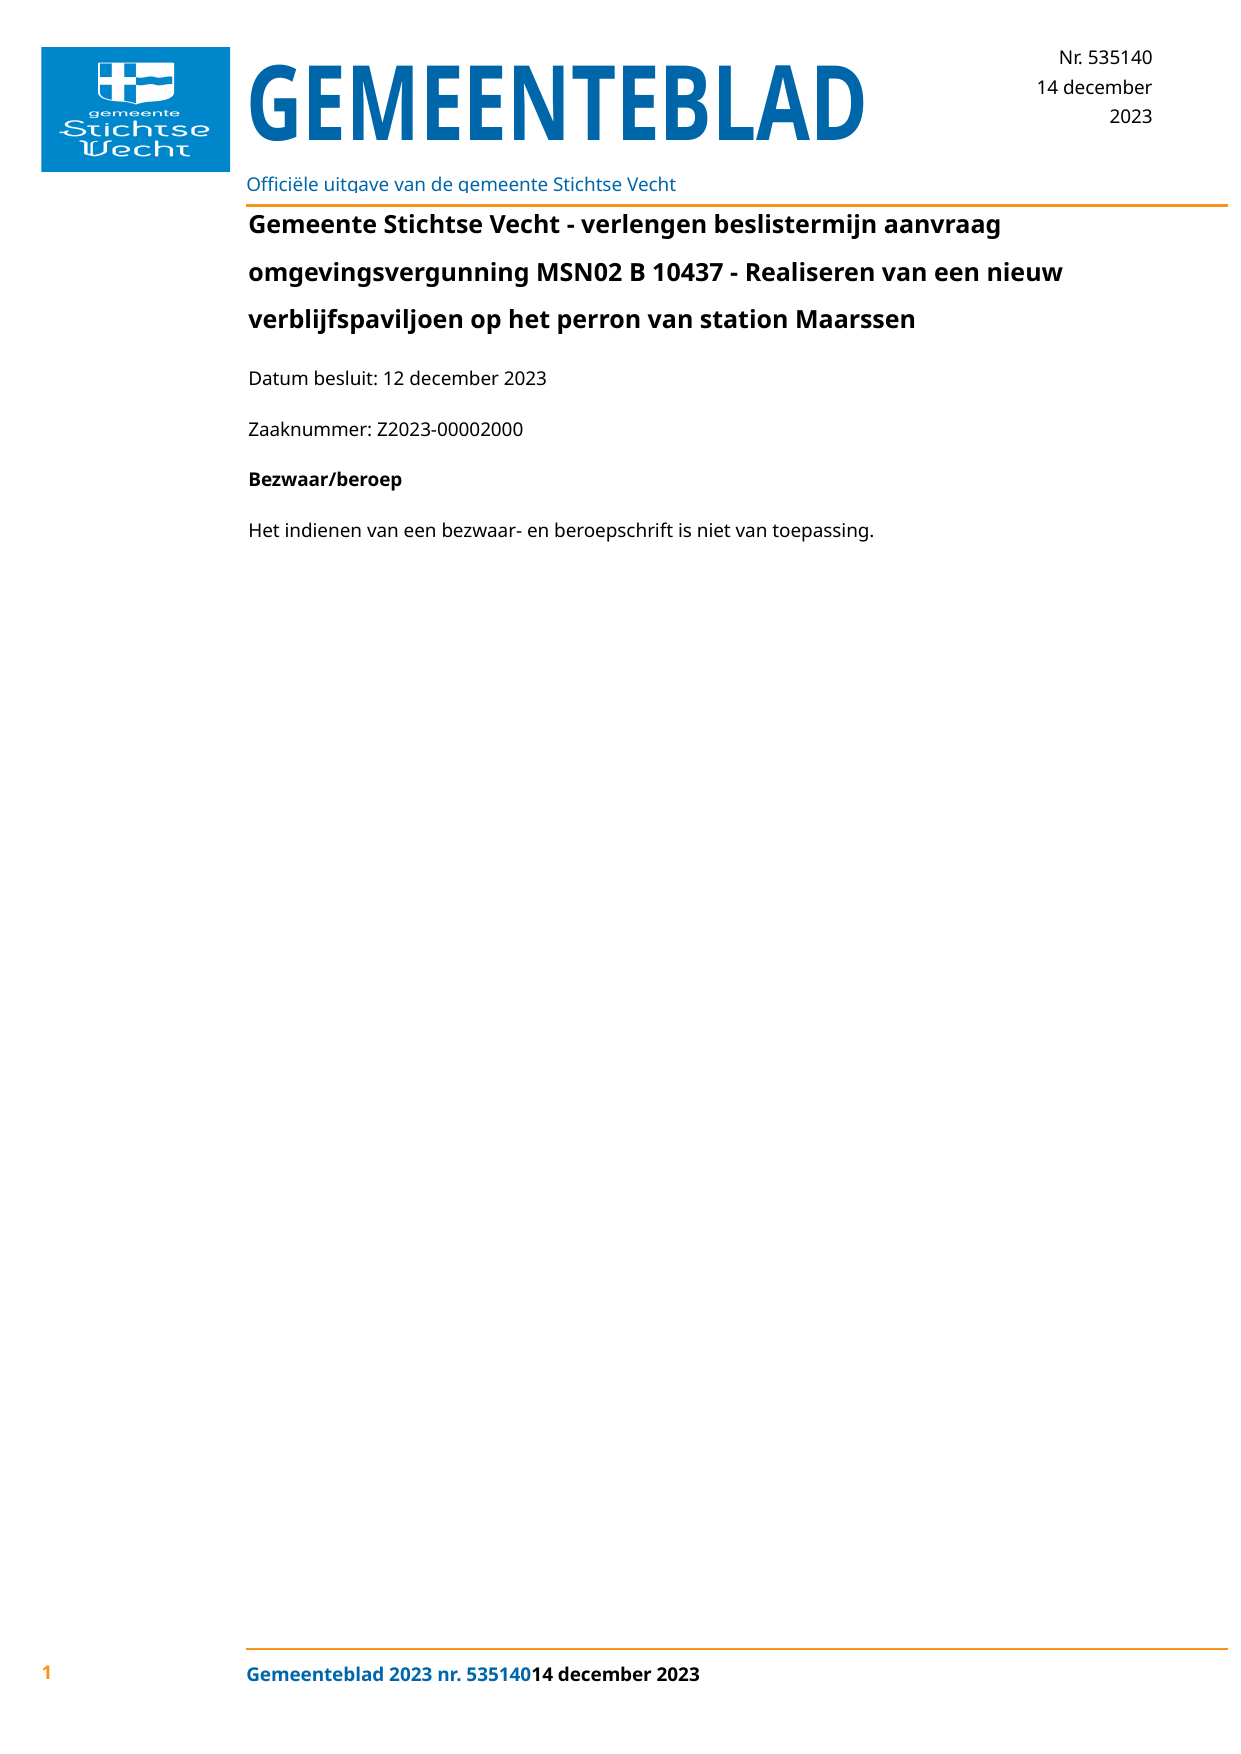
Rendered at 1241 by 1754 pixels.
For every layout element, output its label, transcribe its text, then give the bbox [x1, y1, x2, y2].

text Het indienen van een bezwaar- en beroepschrift is niet van toepassing. [248, 517, 1152, 542]
picture [99, 63, 135, 101]
text Bezwaar/beroep [248, 466, 1152, 492]
text Gemeente Stichtse Vecht - verlengen beslistermijn aanvraag omgevingsvergunning MSN02 B 10437 - Realiseren van een nieuw verblijfspaviljoen op het perron van station Maarssen [248, 207, 1152, 336]
text Datum besluit: 12 december 2023 [248, 366, 1152, 391]
text Zaaknummer: Z2023-00002000 [248, 416, 1152, 442]
picture [137, 63, 174, 103]
